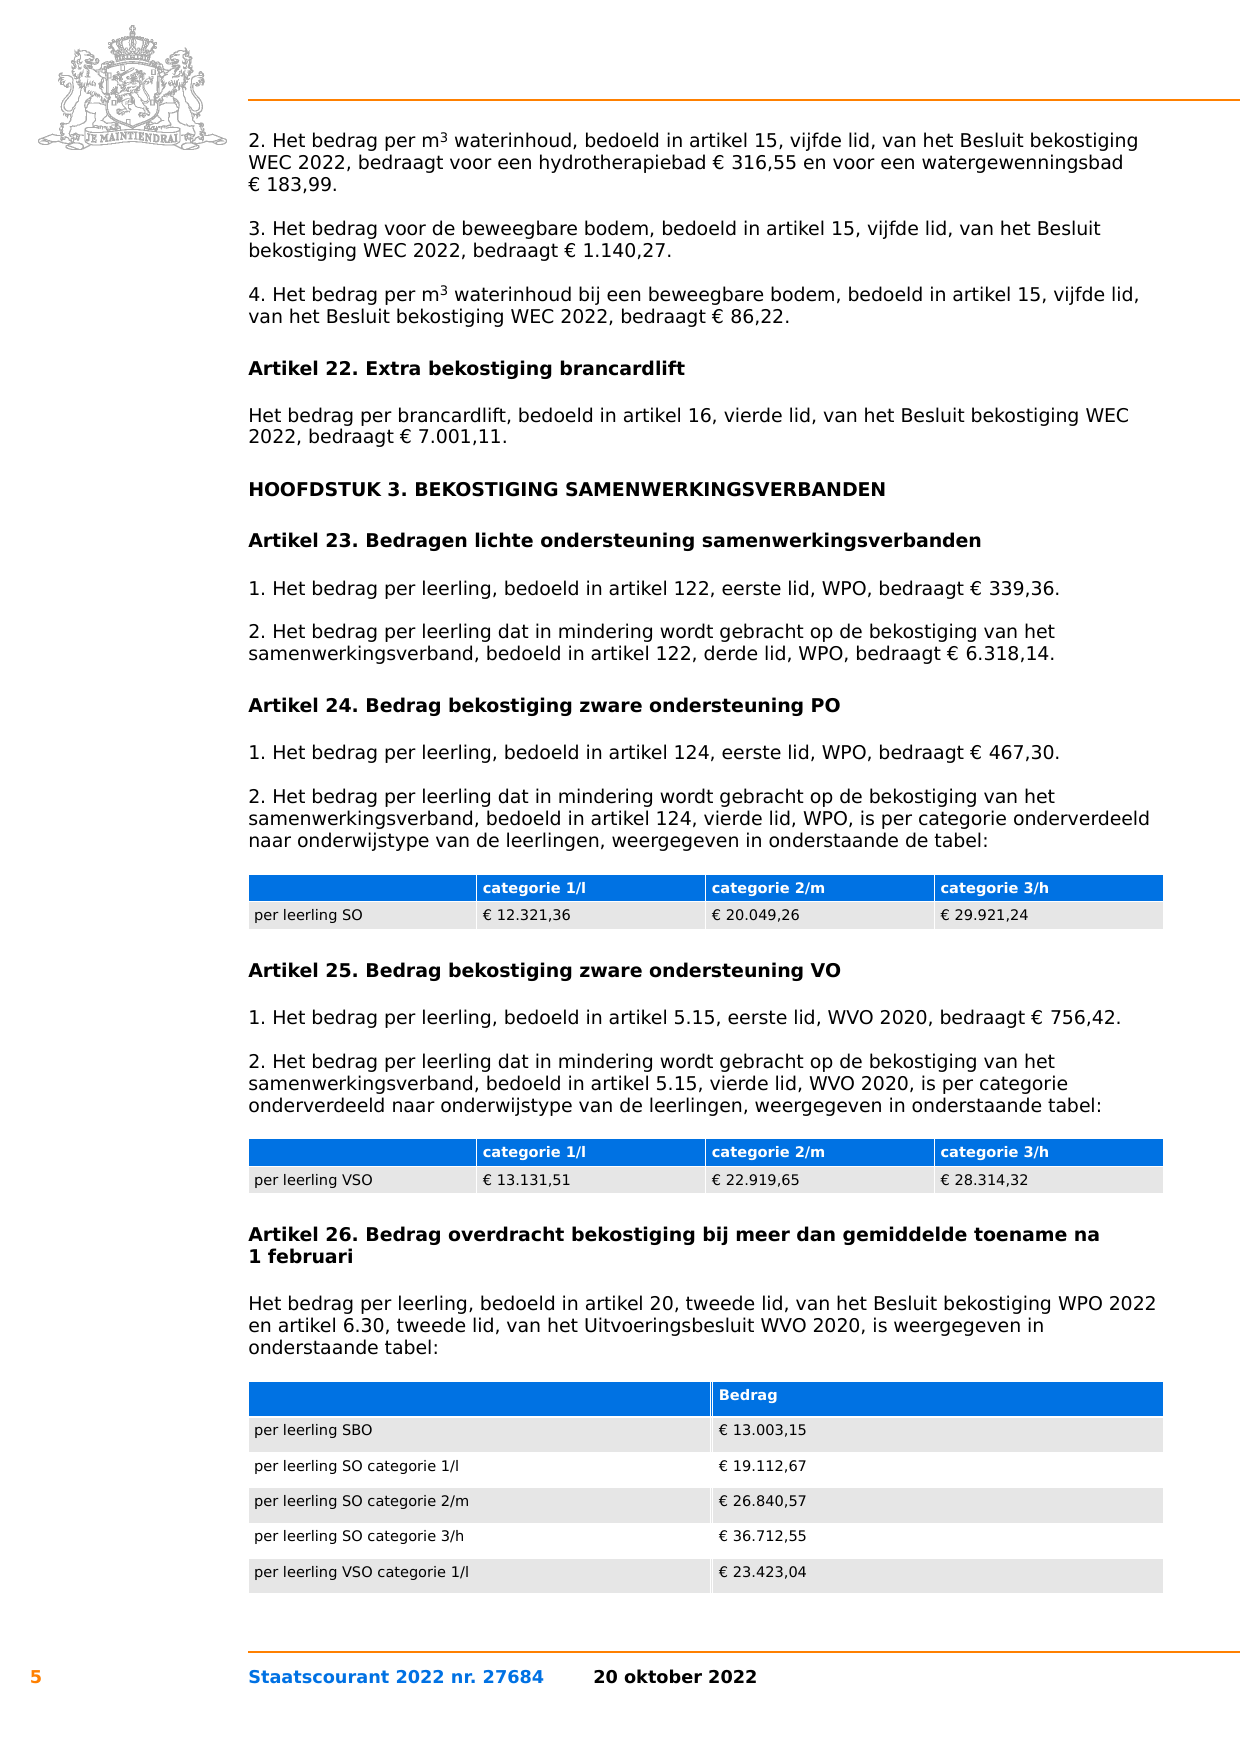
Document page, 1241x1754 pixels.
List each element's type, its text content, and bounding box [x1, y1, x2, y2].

subtitle Artikel 22. Extra bekostiging brancardlift [248, 357, 1163, 379]
text 3. Het bedrag voor de beweegbare bodem, bedoeld in artikel 15, vijfde lid, van het Besluit bekostiging WEC 2022, bedraagt € 1.140,27. [248, 218, 1163, 262]
text 2. Het bedrag per leerling dat in mindering wordt gebracht op de bekostiging van het samenwerkingsverband, bedoeld in artikel 5.15, vierde lid, WVO 2020, is per categorie onderverdeeld naar onderwijstype van de leerlingen, weergegeven in onderstaande tabel: [248, 1051, 1163, 1116]
subtitle Artikel 25. Bedrag bekostiging zware ondersteuning VO [248, 960, 1163, 982]
table_cell € 28.314,32 [935, 1167, 1163, 1193]
table_header categorie 1/l [477, 1139, 705, 1166]
picture [38, 25, 227, 150]
text Het bedrag per brancardlift, bedoeld in artikel 16, vierde lid, van het Besluit bekostiging WEC 2022, bedraagt € 7.001,11. [248, 404, 1163, 448]
table_header categorie 1/l [477, 875, 705, 901]
subtitle Artikel 23. Bedragen lichte ondersteuning samenwerkingsverbanden [248, 530, 1163, 552]
table_header categorie 3/h [935, 875, 1163, 901]
text Het bedrag per leerling, bedoeld in artikel 20, tweede lid, van het Besluit bekostiging WPO 2022 en artikel 6.30, tweede lid, van het Uitvoeringsbesluit WVO 2020, is weergegeven in onderstaande tabel: [248, 1293, 1163, 1359]
table_header categorie 3/h [935, 1139, 1163, 1166]
table_header [249, 875, 476, 901]
table_cell per leerling SO categorie 3/h [249, 1524, 710, 1558]
text 2. Het bedrag per leerling dat in mindering wordt gebracht op de bekostiging van het samenwerkingsverband, bedoeld in artikel 122, derde lid, WPO, bedraagt € 6.318,14. [248, 621, 1163, 665]
table_header [249, 1382, 710, 1416]
table_cell € 29.921,24 [935, 902, 1163, 929]
table_cell € 19.112,67 [713, 1453, 1163, 1487]
text 2. Het bedrag per leerling dat in mindering wordt gebracht op de bekostiging van het samenwerkingsverband, bedoeld in artikel 124, vierde lid, WPO, is per categorie onderverdeeld naar onderwijstype van de leerlingen, weergegeven in onderstaande de tabel: [248, 786, 1163, 852]
table_cell € 20.049,26 [706, 902, 934, 929]
table_cell € 13.131,51 [477, 1167, 705, 1193]
text 1. Het bedrag per leerling, bedoeld in artikel 124, eerste lid, WPO, bedraagt € 467,30. [248, 742, 1163, 764]
text 1. Het bedrag per leerling, bedoeld in artikel 122, eerste lid, WPO, bedraagt € 339,36. [248, 577, 1163, 599]
subtitle Artikel 26. Bedrag overdracht bekostiging bij meer dan gemiddelde toename na 1 februari [248, 1224, 1163, 1268]
table_cell per leerling SO [249, 902, 476, 929]
text 1. Het bedrag per leerling, bedoeld in artikel 5.15, eerste lid, WVO 2020, bedraagt € 756,42. [248, 1007, 1163, 1029]
table_cell € 22.919,65 [706, 1167, 934, 1193]
table_cell per leerling VSO categorie 1/l [249, 1559, 710, 1593]
table_header [249, 1139, 476, 1166]
table_header Bedrag [713, 1382, 1163, 1416]
table_header categorie 2/m [706, 875, 934, 901]
table_cell per leerling SO categorie 1/l [249, 1453, 710, 1487]
table_cell € 23.423,04 [713, 1559, 1163, 1593]
table_cell € 12.321,36 [477, 902, 705, 929]
table_cell € 36.712,55 [713, 1524, 1163, 1558]
table_cell € 26.840,57 [713, 1488, 1163, 1523]
subtitle Artikel 24. Bedrag bekostiging zware ondersteuning PO [248, 695, 1163, 717]
text 4. Het bedrag per m3 waterinhoud bij een beweegbare bodem, bedoeld in artikel 15, vijfde lid, van het Besluit bekostiging WEC 2022, bedraagt € 86,22. [248, 283, 1163, 327]
table_header categorie 2/m [706, 1139, 934, 1166]
table_cell per leerling SO categorie 2/m [249, 1488, 710, 1523]
table_cell € 13.003,15 [713, 1418, 1163, 1452]
subtitle HOOFDSTUK 3. BEKOSTIGING SAMENWERKINGSVERBANDEN [248, 478, 1163, 500]
table_cell per leerling SBO [249, 1418, 710, 1452]
table_cell per leerling VSO [249, 1167, 476, 1193]
text 2. Het bedrag per m3 waterinhoud, bedoeld in artikel 15, vijfde lid, van het Besluit bekostiging WEC 2022, bedraagt voor een hydrotherapiebad € 316,55 en voor een watergewenningsbad € 183,99. [248, 130, 1163, 196]
